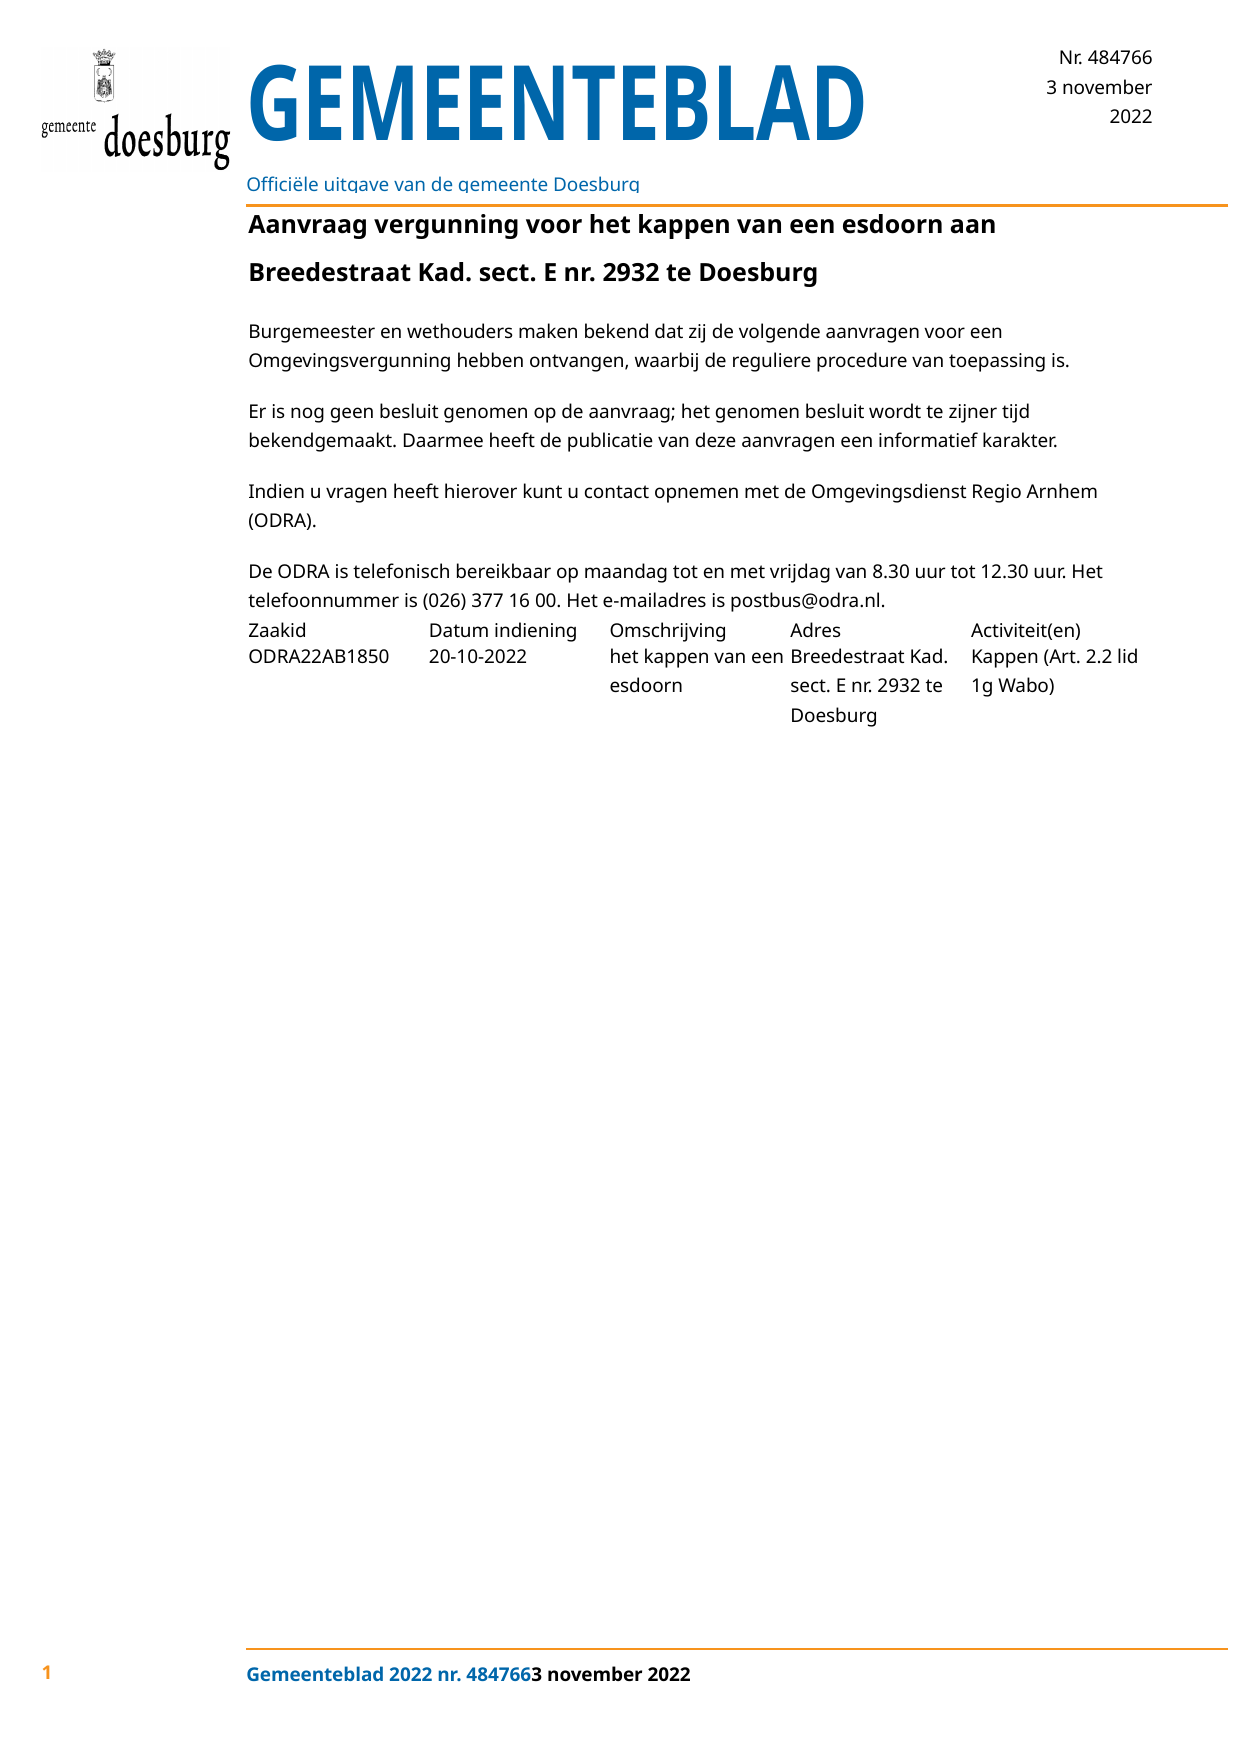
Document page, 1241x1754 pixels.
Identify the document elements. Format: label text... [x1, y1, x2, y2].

text Indien u vragen heeft hierover kunt u contact opnemen met de Omgevingsdienst Regio Arnhem (ODRA). [248, 478, 1152, 533]
text De ODRA is telefonisch bereikbaar op maandag tot en met vrijdag van 8.30 uur tot 12.30 uur. Het telefoonnummer is (026) 377 16 00. Het e-mailadres is postbus@odra.nl. [248, 558, 1152, 613]
table_cell 20-10-2022 [429, 643, 609, 728]
text Aanvraag vergunning voor het kappen van een esdoorn aan Breedestraat Kad. sect. E nr. 2932 te Doesburg [248, 207, 1152, 288]
table_header Zaakid [248, 617, 429, 643]
text Er is nog geen besluit genomen op de aanvraag; het genomen besluit wordt te zijner tijd bekendgemaakt. Daarmee heeft de publicatie van deze aanvragen een informatief karakter. [248, 398, 1152, 453]
text Burgemeester en wethouders maken bekend dat zij de volgende aanvragen voor een Omgevingsvergunning hebben ontvangen, waarbij de reguliere procedure van toepassing is. [248, 318, 1152, 373]
table_cell Kappen (Art. 2.2 lid 1g Wabo) [971, 643, 1152, 728]
table_header Activiteit(en) [971, 617, 1152, 643]
picture [41, 47, 231, 172]
table_cell het kappen van een esdoorn [609, 643, 790, 728]
table_cell Breedestraat Kad. sect. E nr. 2932 te Doesburg [790, 643, 971, 728]
table_header Adres [790, 617, 971, 643]
table_header Omschrijving [609, 617, 790, 643]
table_cell ODRA22AB1850 [248, 643, 429, 728]
table_header Datum indiening [429, 617, 609, 643]
